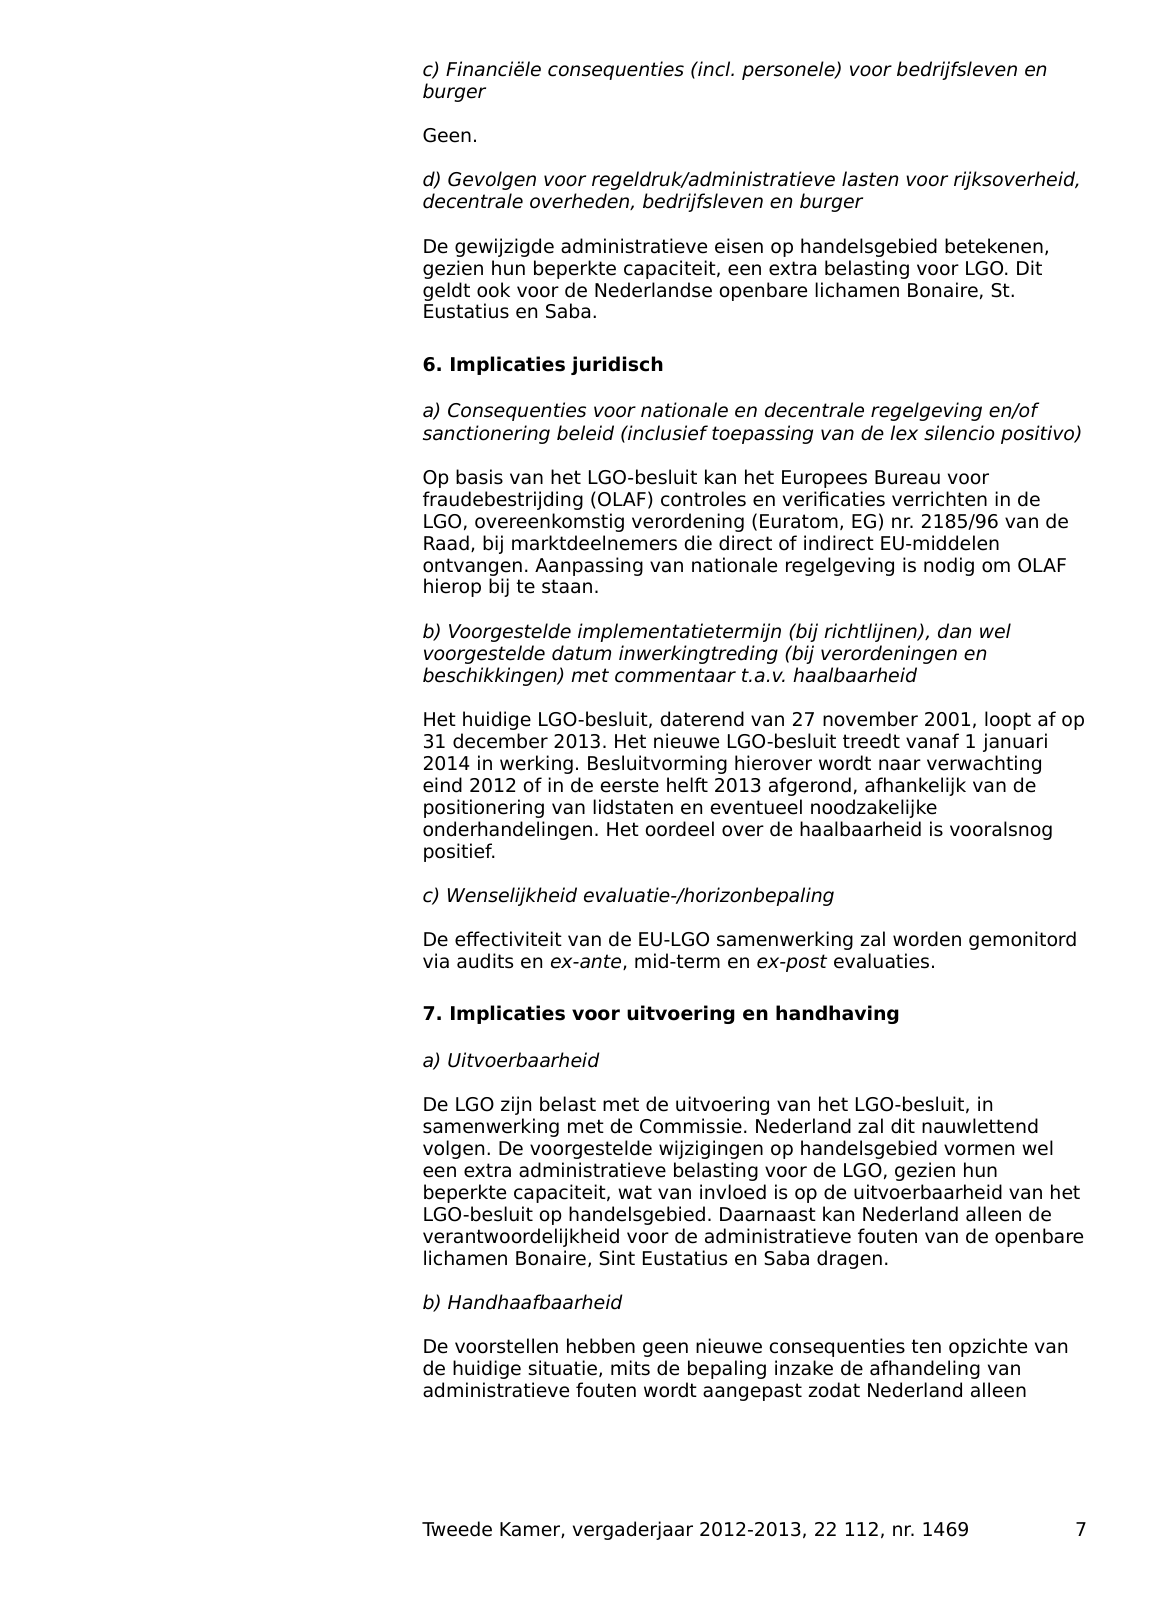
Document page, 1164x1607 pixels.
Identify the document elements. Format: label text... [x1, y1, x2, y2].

subtitle d) Gevolgen voor regeldruk/administratieve lasten voor rijksoverheid, decentrale overheden, bedrijfsleven en burger [422, 169, 1087, 213]
text Het huidige LGO-besluit, daterend van 27 november 2001, loopt af op 31 december 2013. Het nieuwe LGO-besluit treedt vanaf 1 januari 2014 in werking. Besluitvorming hierover wordt naar verwachting eind 2012 of in de eerste helft 2013 afgerond, afhankelijk van de positionering van lidstaten en eventueel noodzakelijke onderhandelingen. Het oordeel over de haalbaarheid is vooralsnog positief. [422, 709, 1087, 863]
subtitle a) Consequenties voor nationale en decentrale regelgeving en/of sanctionering beleid (inclusief toepassing van de lex silencio positivo) [422, 400, 1087, 444]
text Op basis van het LGO-besluit kan het Europees Bureau voor fraudebestrijding (OLAF) controles en verificaties verrichten in de LGO, overeenkomstig verordening (Euratom, EG) nr. 2185/96 van de Raad, bij marktdeelnemers die direct of indirect EU-middelen ontvangen. Aanpassing van nationale regelgeving is nodig om OLAF hierop bij te staan. [422, 467, 1087, 598]
subtitle 6. Implicaties juridisch [422, 353, 1087, 375]
text De LGO zijn belast met de uitvoering van het LGO-besluit, in samenwerking met de Commissie. Nederland zal dit nauwlettend volgen. De voorgestelde wijzigingen op handelsgebied vormen wel een extra administratieve belasting voor de LGO, gezien hun beperkte capaciteit, wat van invloed is op de uitvoerbaarheid van het LGO-besluit op handelsgebied. Daarnaast kan Nederland alleen de verantwoordelijkheid voor de administratieve fouten van de openbare lichamen Bonaire, Sint Eustatius en Saba dragen. [422, 1094, 1087, 1270]
text De voorstellen hebben geen nieuwe consequenties ten opzichte van de huidige situatie, mits de bepaling inzake de afhandeling van administratieve fouten wordt aangepast zodat Nederland alleen [422, 1336, 1087, 1402]
text De effectiviteit van de EU-LGO samenwerking zal worden gemonitord via audits en ex-ante, mid-term en ex-post evaluaties. [422, 929, 1087, 973]
text De gewijzigde administratieve eisen op handelsgebied betekenen, gezien hun beperkte capaciteit, een extra belasting voor LGO. Dit geldt ook voor de Nederlandse openbare lichamen Bonaire, St. Eustatius en Saba. [422, 236, 1087, 323]
subtitle c) Financiële consequenties (incl. personele) voor bedrijfsleven en burger [422, 59, 1087, 103]
text Geen. [422, 125, 1087, 147]
subtitle b) Handhaafbaarheid [422, 1292, 1087, 1314]
subtitle a) Uitvoerbaarheid [422, 1050, 1087, 1072]
subtitle c) Wenselijkheid evaluatie-/horizonbepaling [422, 885, 1087, 907]
subtitle b) Voorgestelde implementatietermijn (bij richtlijnen), dan wel voorgestelde datum inwerkingtreding (bij verordeningen en beschikkingen) met commentaar t.a.v. haalbaarheid [422, 621, 1087, 687]
subtitle 7. Implicaties voor uitvoering en handhaving [422, 1003, 1087, 1025]
